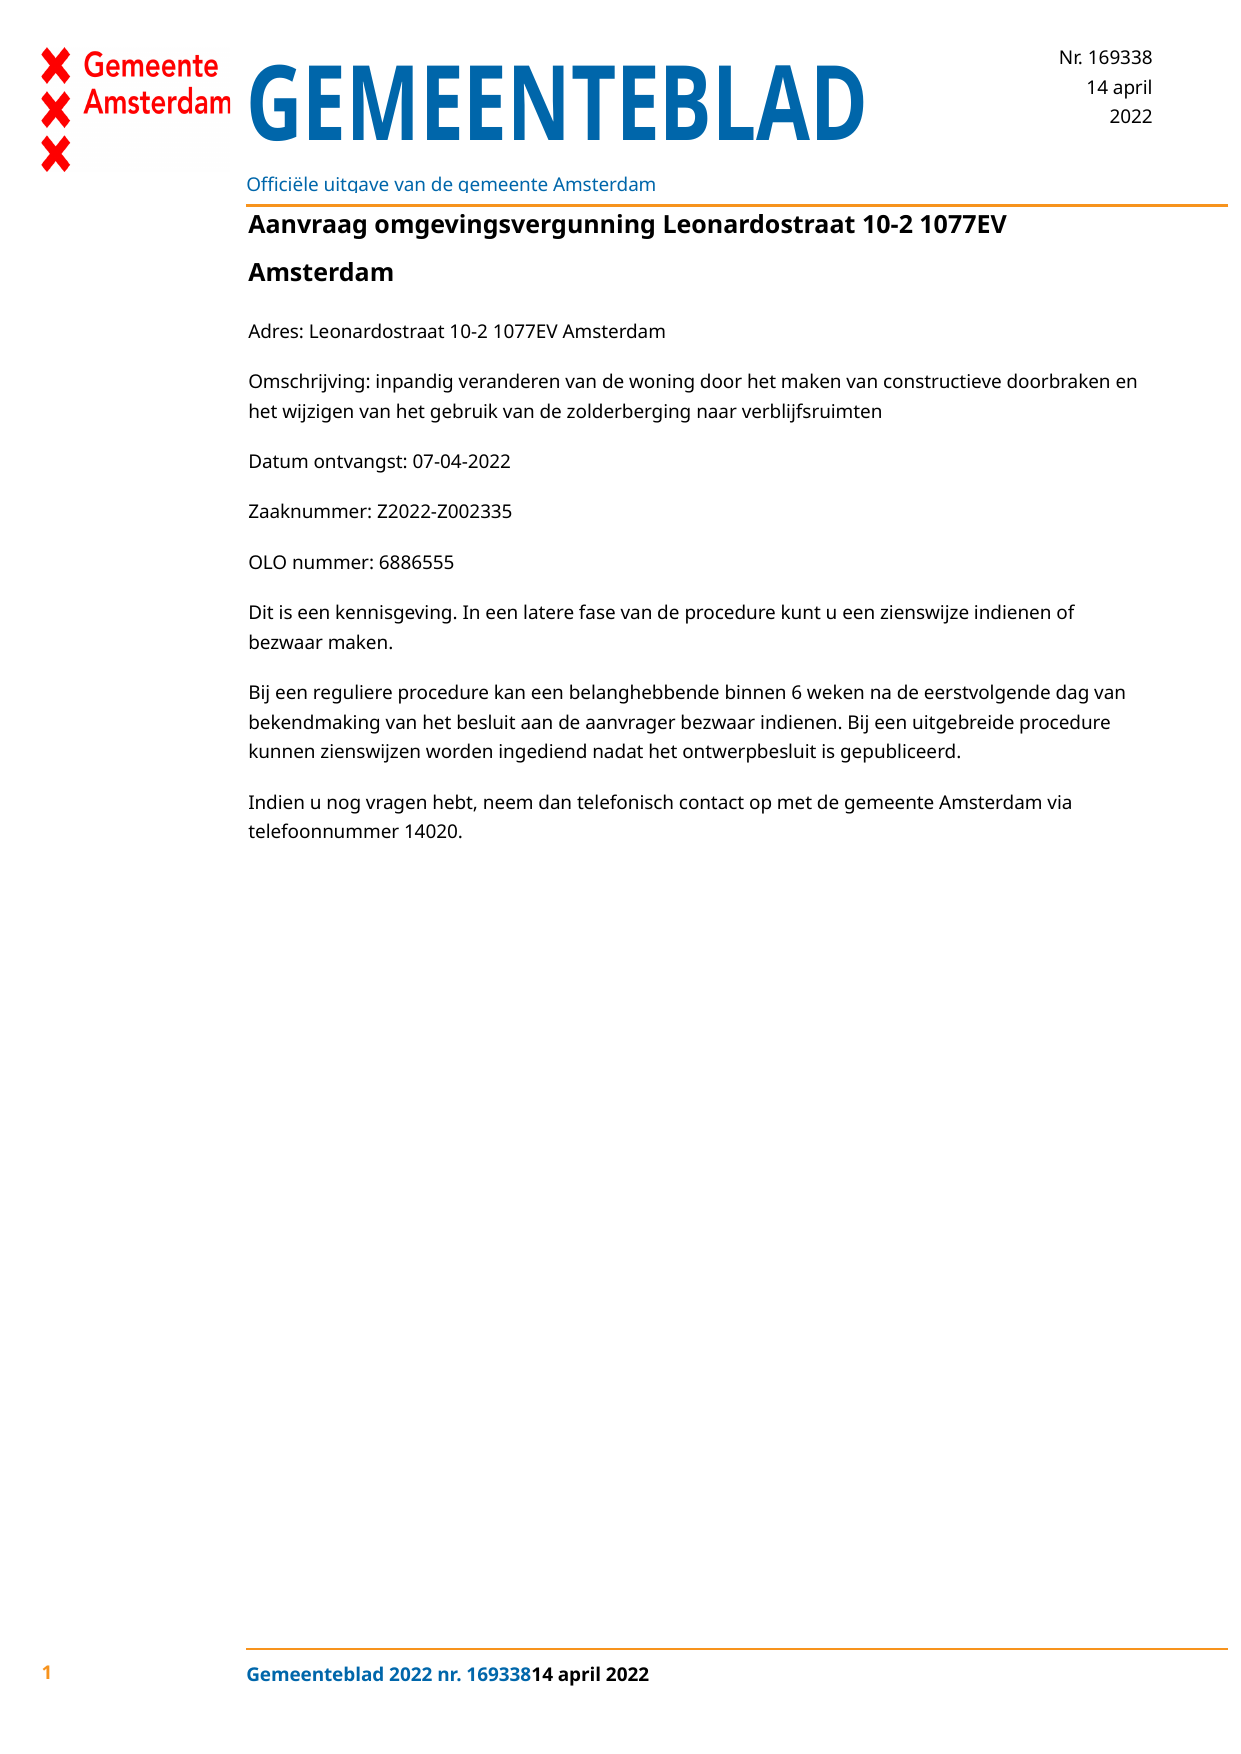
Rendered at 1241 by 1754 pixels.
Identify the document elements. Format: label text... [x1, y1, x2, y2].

text Zaaknummer: Z2022-Z002335 [248, 499, 1152, 524]
text Datum ontvangst: 07-04-2022 [248, 448, 1152, 474]
text Indien u nog vragen hebt, neem dan telefonisch contact op met de gemeente Amsterdam via telefoonnummer 14020. [248, 789, 1152, 844]
text OLO nummer: 6886555 [248, 549, 1152, 575]
picture [41, 47, 231, 172]
text Bij een reguliere procedure kan een belanghebbende binnen 6 weken na de eerstvolgende dag van bekendmaking van het besluit aan de aanvrager bezwaar indienen. Bij een uitgebreide procedure kunnen zienswijzen worden ingediend nadat het ontwerpbesluit is gepubliceerd. [248, 679, 1152, 764]
text Adres: Leonardostraat 10-2 1077EV Amsterdam [248, 318, 1152, 344]
text Omschrijving: inpandig veranderen van de woning door het maken van constructieve doorbraken en het wijzigen van het gebruik van de zolderberging naar verblijfsruimten [248, 368, 1152, 424]
text Aanvraag omgevingsvergunning Leonardostraat 10-2 1077EV Amsterdam [248, 207, 1152, 288]
text Dit is een kennisgeving. In een latere fase van de procedure kunt u een zienswijze indienen of bezwaar maken. [248, 599, 1152, 655]
